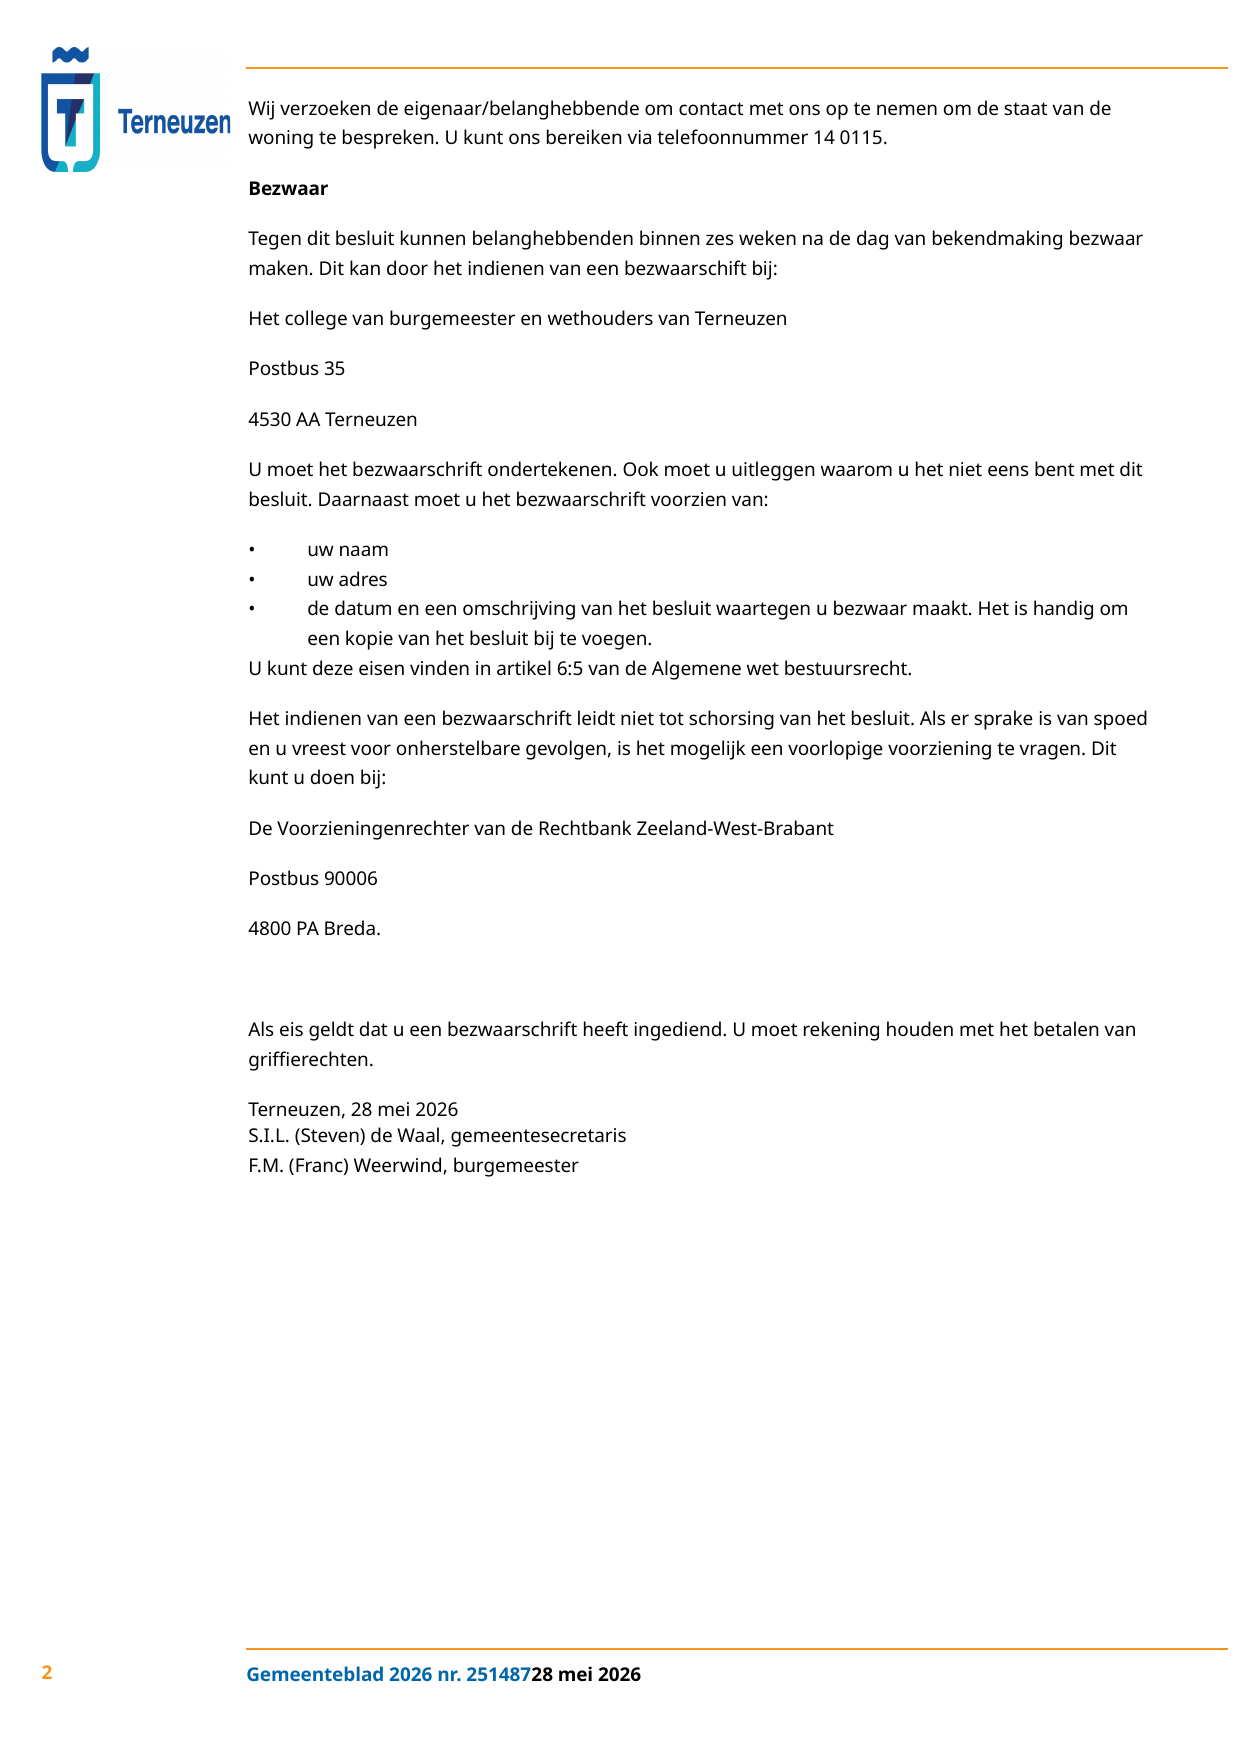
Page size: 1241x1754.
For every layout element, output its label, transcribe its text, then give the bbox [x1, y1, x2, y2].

text U moet het bezwaarschrift ondertekenen. Ook moet u uitleggen waarom u het niet eens bent met dit besluit. Daarnaast moet u het bezwaarschrift voorzien van: [248, 456, 1152, 512]
text 4800 PA Breda. [248, 916, 1152, 941]
table_cell [700, 1122, 1152, 1178]
list uw naam [248, 536, 1152, 562]
text Postbus 35 [248, 356, 1152, 381]
table_header Terneuzen, 28 mei 2026 [248, 1097, 1152, 1122]
text Het indienen van een bezwaarschrift leidt niet tot schorsing van het besluit. Als er sprake is van spoed en u vreest voor onherstelbare gevolgen, is het mogelijk een voorlopige voorziening te vragen. Dit kunt u doen bij: [248, 705, 1152, 790]
list uw adres [248, 566, 1152, 592]
text Tegen dit besluit kunnen belanghebbenden binnen zes weken na de dag van bekendmaking bezwaar maken. Dit kan door het indienen van een bezwaarschift bij: [248, 225, 1152, 281]
text De Voorzieningenrechter van de Rechtbank Zeeland-West-Brabant [248, 815, 1152, 841]
text Wij verzoeken de eigenaar/belanghebbende om contact met ons op te nemen om de staat van de woning te bespreken. U kunt ons bereiken via telefoonnummer 14 0115. [248, 95, 1152, 150]
table_cell S.I.L. (Steven) de Waal, gemeentesecretaris F.M. (Franc) Weerwind, burgemeester [248, 1122, 700, 1178]
text 4530 AA Terneuzen [248, 406, 1152, 432]
picture [41, 47, 231, 172]
text Het college van burgemeester en wethouders van Terneuzen [248, 305, 1152, 331]
text Postbus 90006 [248, 865, 1152, 891]
text U kunt deze eisen vinden in artikel 6:5 van de Algemene wet bestuursrecht. [248, 655, 1152, 681]
list de datum en een omschrijving van het besluit waartegen u bezwaar maakt. Het is handig om een kopie van het besluit bij te voegen. [248, 596, 1152, 651]
text Als eis geldt dat u een bezwaarschrift heeft ingediend. U moet rekening houden met het betalen van griffierechten. [248, 1016, 1152, 1072]
text Bezwaar [248, 175, 1152, 201]
